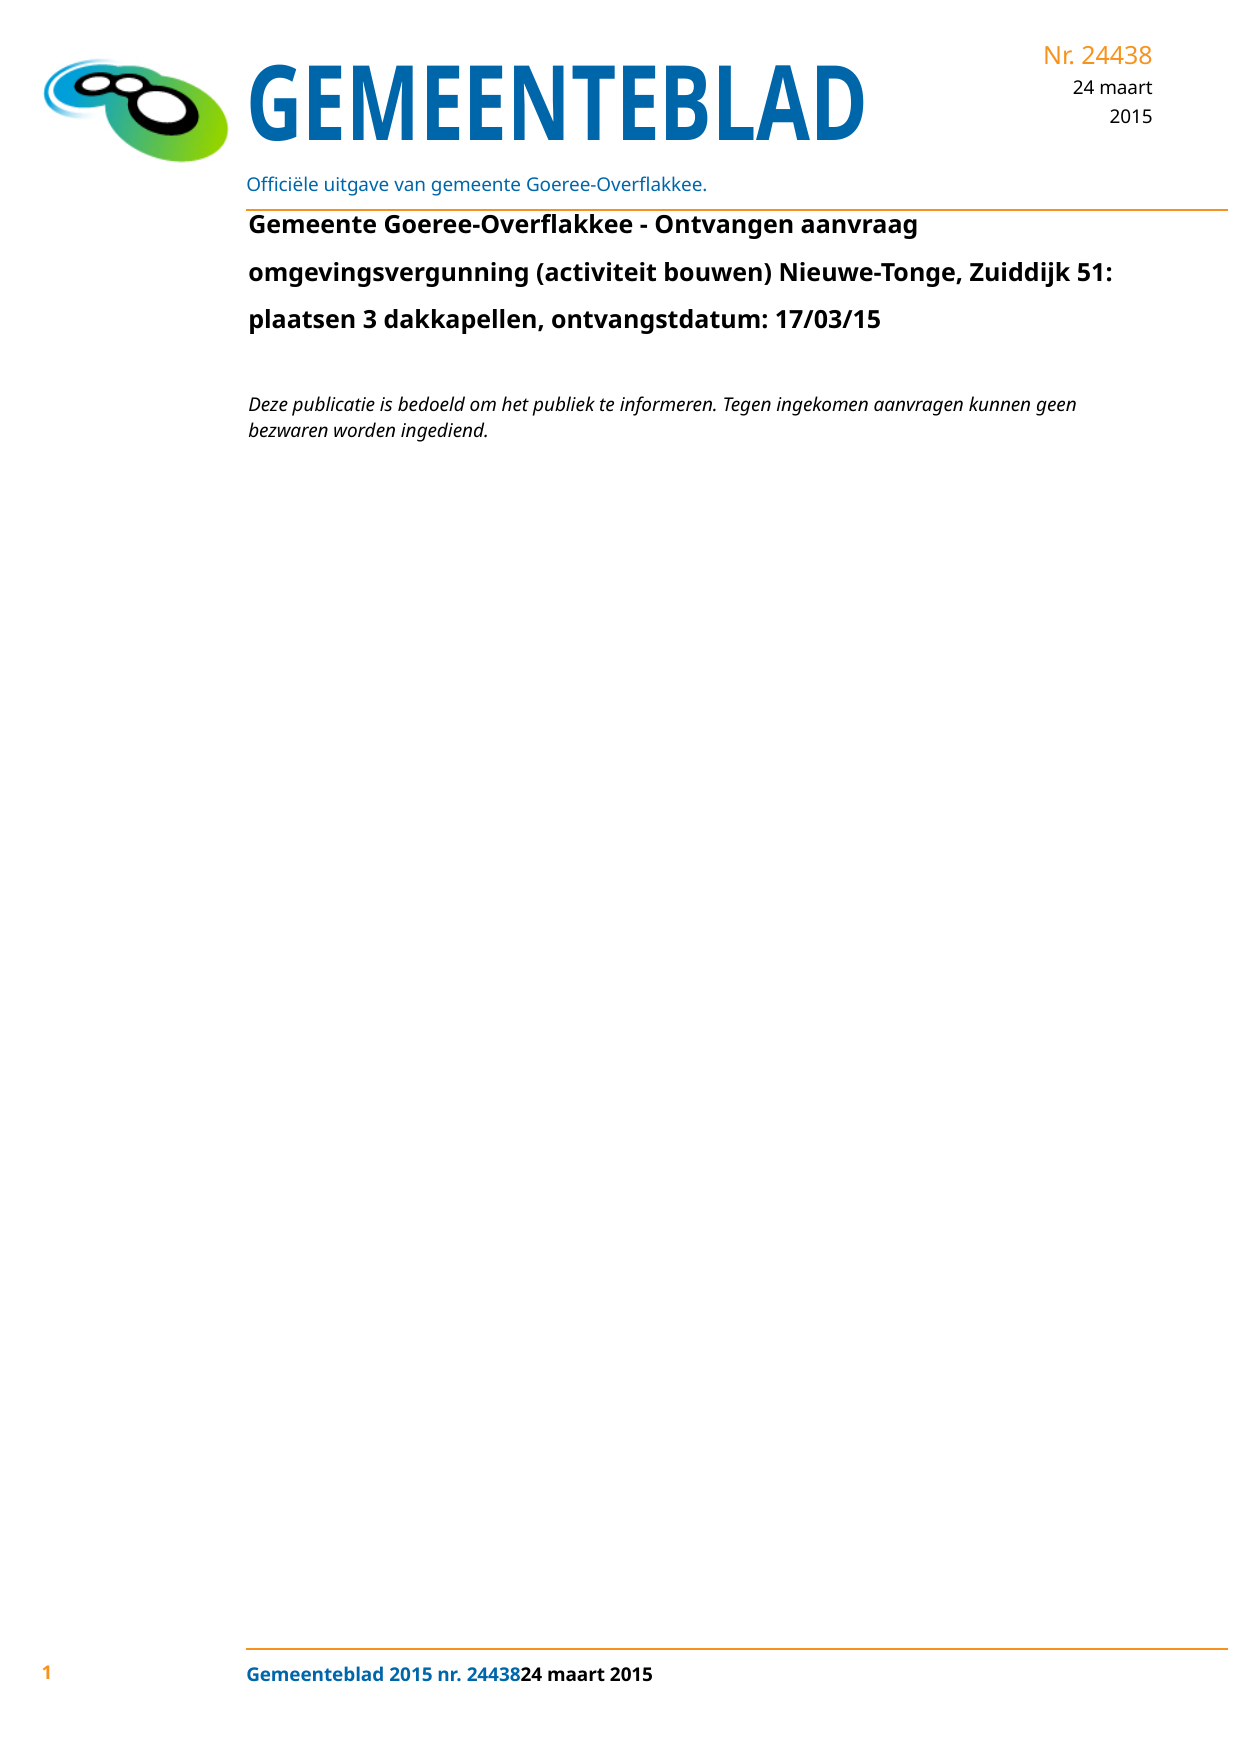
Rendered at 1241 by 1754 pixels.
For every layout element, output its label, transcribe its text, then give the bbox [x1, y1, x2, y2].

text Gemeente Goeree-Overflakkee - Ontvangen aanvraag omgevingsvergunning (activiteit bouwen) Nieuwe-Tonge, Zuiddijk 51: plaatsen 3 dakkapellen, ontvangstdatum: 17/03/15 [248, 211, 1152, 336]
text Deze publicatie is bedoeld om het publiek te informeren. Tegen ingekomen aanvragen kunnen geen bezwaren worden ingediend. [248, 391, 1152, 443]
picture [41, 47, 231, 172]
